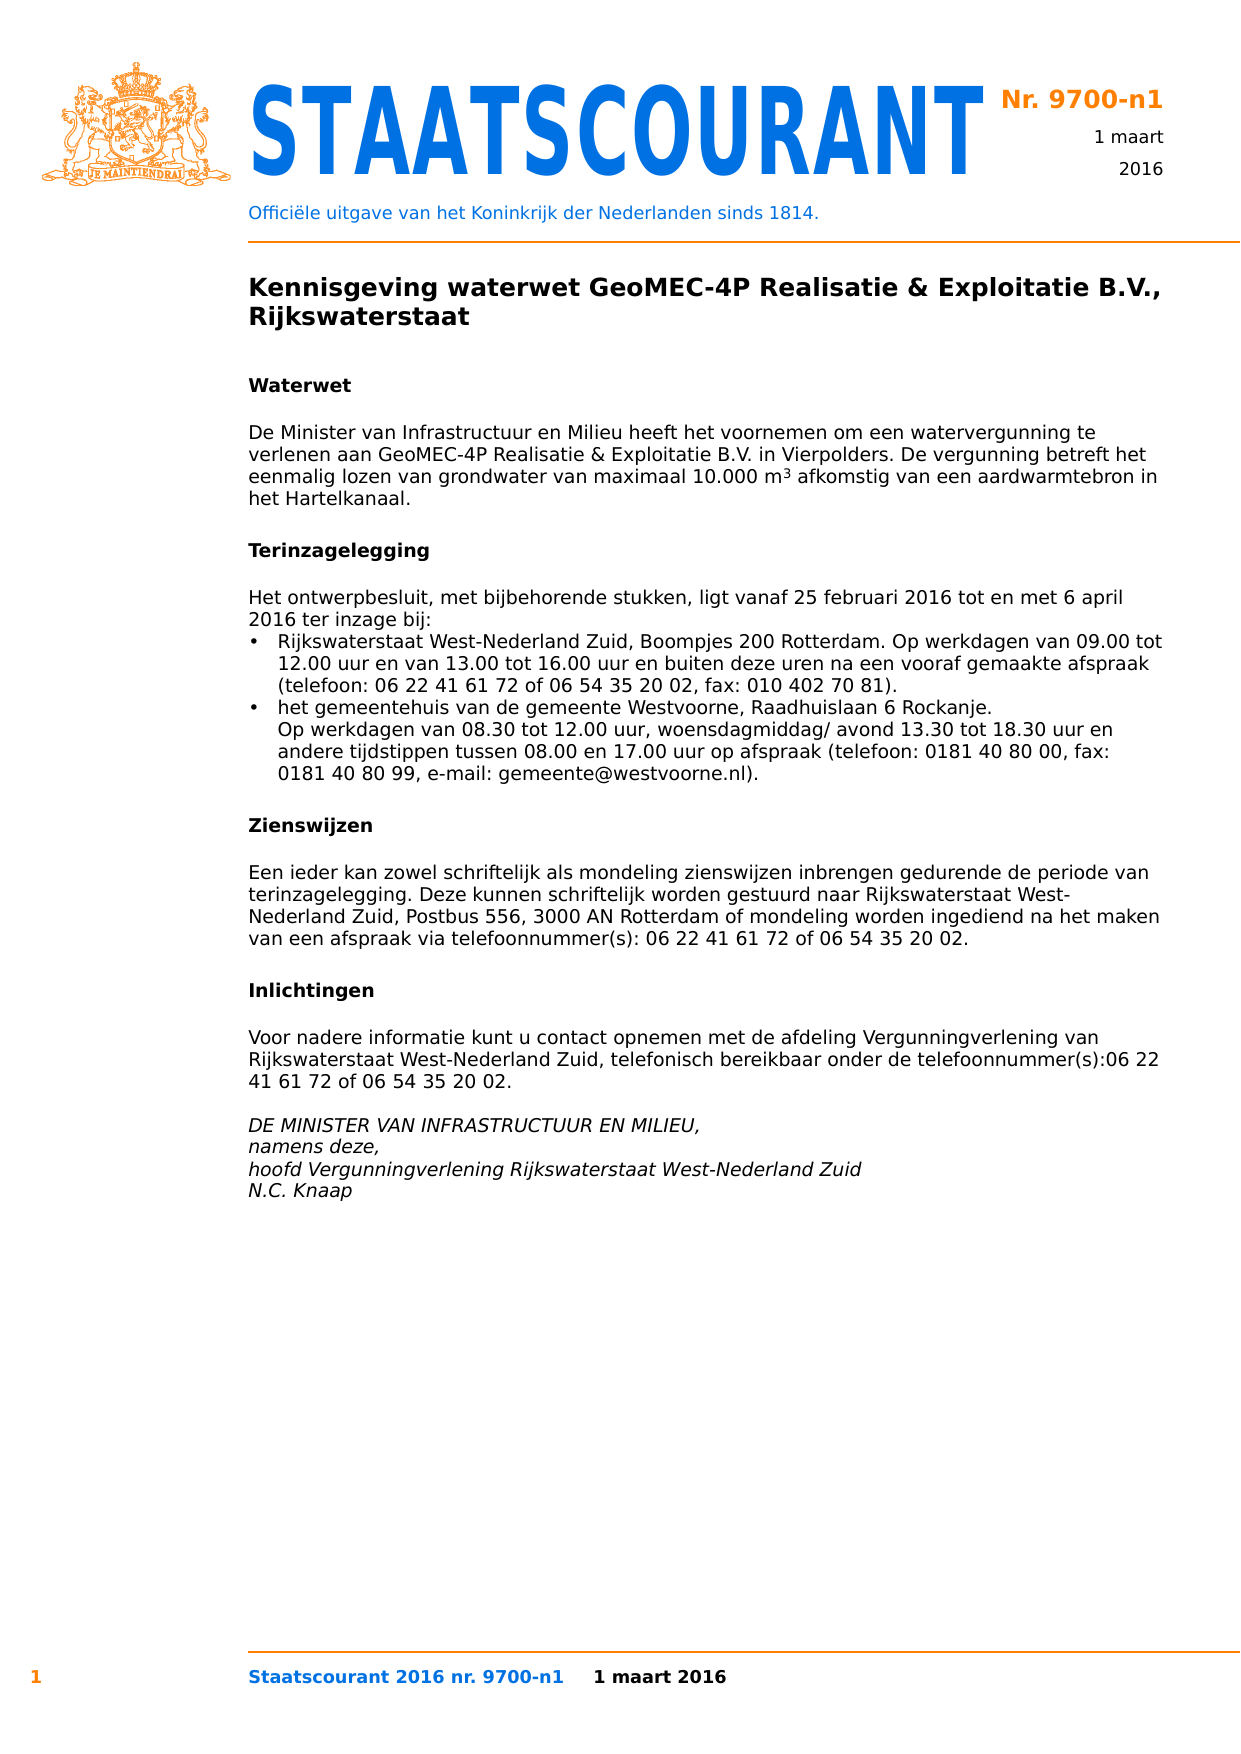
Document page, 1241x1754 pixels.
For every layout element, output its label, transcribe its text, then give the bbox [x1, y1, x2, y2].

text Voor nadere informatie kunt u contact opnemen met de afdeling Vergunningverlening van Rijkswaterstaat West-Nederland Zuid, telefonisch bereikbaar onder de telefoonnummer(s):06 22 41 61 72 of 06 54 35 20 02. [248, 1027, 1163, 1093]
table_header Nr. 9700-n1 [998, 62, 1240, 121]
text Op werkdagen van 08.30 tot 12.00 uur, woensdagmiddag/ avond 13.30 tot 18.30 uur en andere tijdstippen tussen 08.00 en 17.00 uur op afspraak (telefoon: 0181 40 80 00, fax: 0181 40 80 99, e-mail: gemeente@westvoorne.nl). [277, 719, 1163, 785]
subtitle Inlichtingen [248, 980, 1163, 1002]
subtitle Zienswijzen [248, 815, 1163, 837]
table_header [25, 62, 248, 241]
table_cell Officiële uitgave van het Koninkrijk der Nederlanden sinds 1814. [248, 203, 1240, 241]
text Een ieder kan zowel schriftelijk als mondeling zienswijzen inbrengen gedurende de periode van terinzagelegging. Deze kunnen schriftelijk worden gestuurd naar Rijkswaterstaat West-Nederland Zuid, Postbus 556, 3000 AN Rotterdam of mondeling worden ingediend na het maken van een afspraak via telefoonnummer(s): 06 22 41 61 72 of 06 54 35 20 02. [248, 862, 1163, 950]
text • het gemeentehuis van de gemeente Westvoorne, Raadhuislaan 6 Rockanje. [248, 697, 1163, 719]
text DE MINISTER VAN INFRASTRUCTUUR EN MILIEU, namens deze, hoofd Vergunningverlening Rijkswaterstaat West-Nederland Zuid N.C. Knaap [248, 1114, 1163, 1202]
text De Minister van Infrastructuur en Milieu heeft het voornemen om een watervergunning te verlenen aan GeoMEC-4P Realisatie & Exploitatie B.V. in Vierpolders. De vergunning betreft het eenmalig lozen van grondwater van maximaal 10.000 m3 afkomstig van een aardwarmtebron in het Hartelkanaal. [248, 422, 1163, 510]
subtitle Waterwet [248, 375, 1163, 397]
text Het ontwerpbesluit, met bijbehorende stukken, ligt vanaf 25 februari 2016 tot en met 6 april 2016 ter inzage bij: [248, 587, 1163, 631]
text • Rijkswaterstaat West-Nederland Zuid, Boompjes 200 Rotterdam. Op werkdagen van 09.00 tot 12.00 uur en van 13.00 tot 16.00 uur en buiten deze uren na een vooraf gemaakte afspraak (telefoon: 06 22 41 61 72 of 06 54 35 20 02, fax: 010 402 70 81). [248, 631, 1163, 697]
picture [41, 62, 231, 186]
table_cell 1 maart [998, 121, 1240, 153]
subtitle Terinzagelegging [248, 540, 1163, 562]
table_header STAATSCOURANT [248, 62, 998, 203]
table_cell 2016 [998, 153, 1240, 203]
subtitle Kennisgeving waterwet GeoMEC-4P Realisatie & Exploitatie B.V., Rijkswaterstaat [248, 273, 1163, 331]
